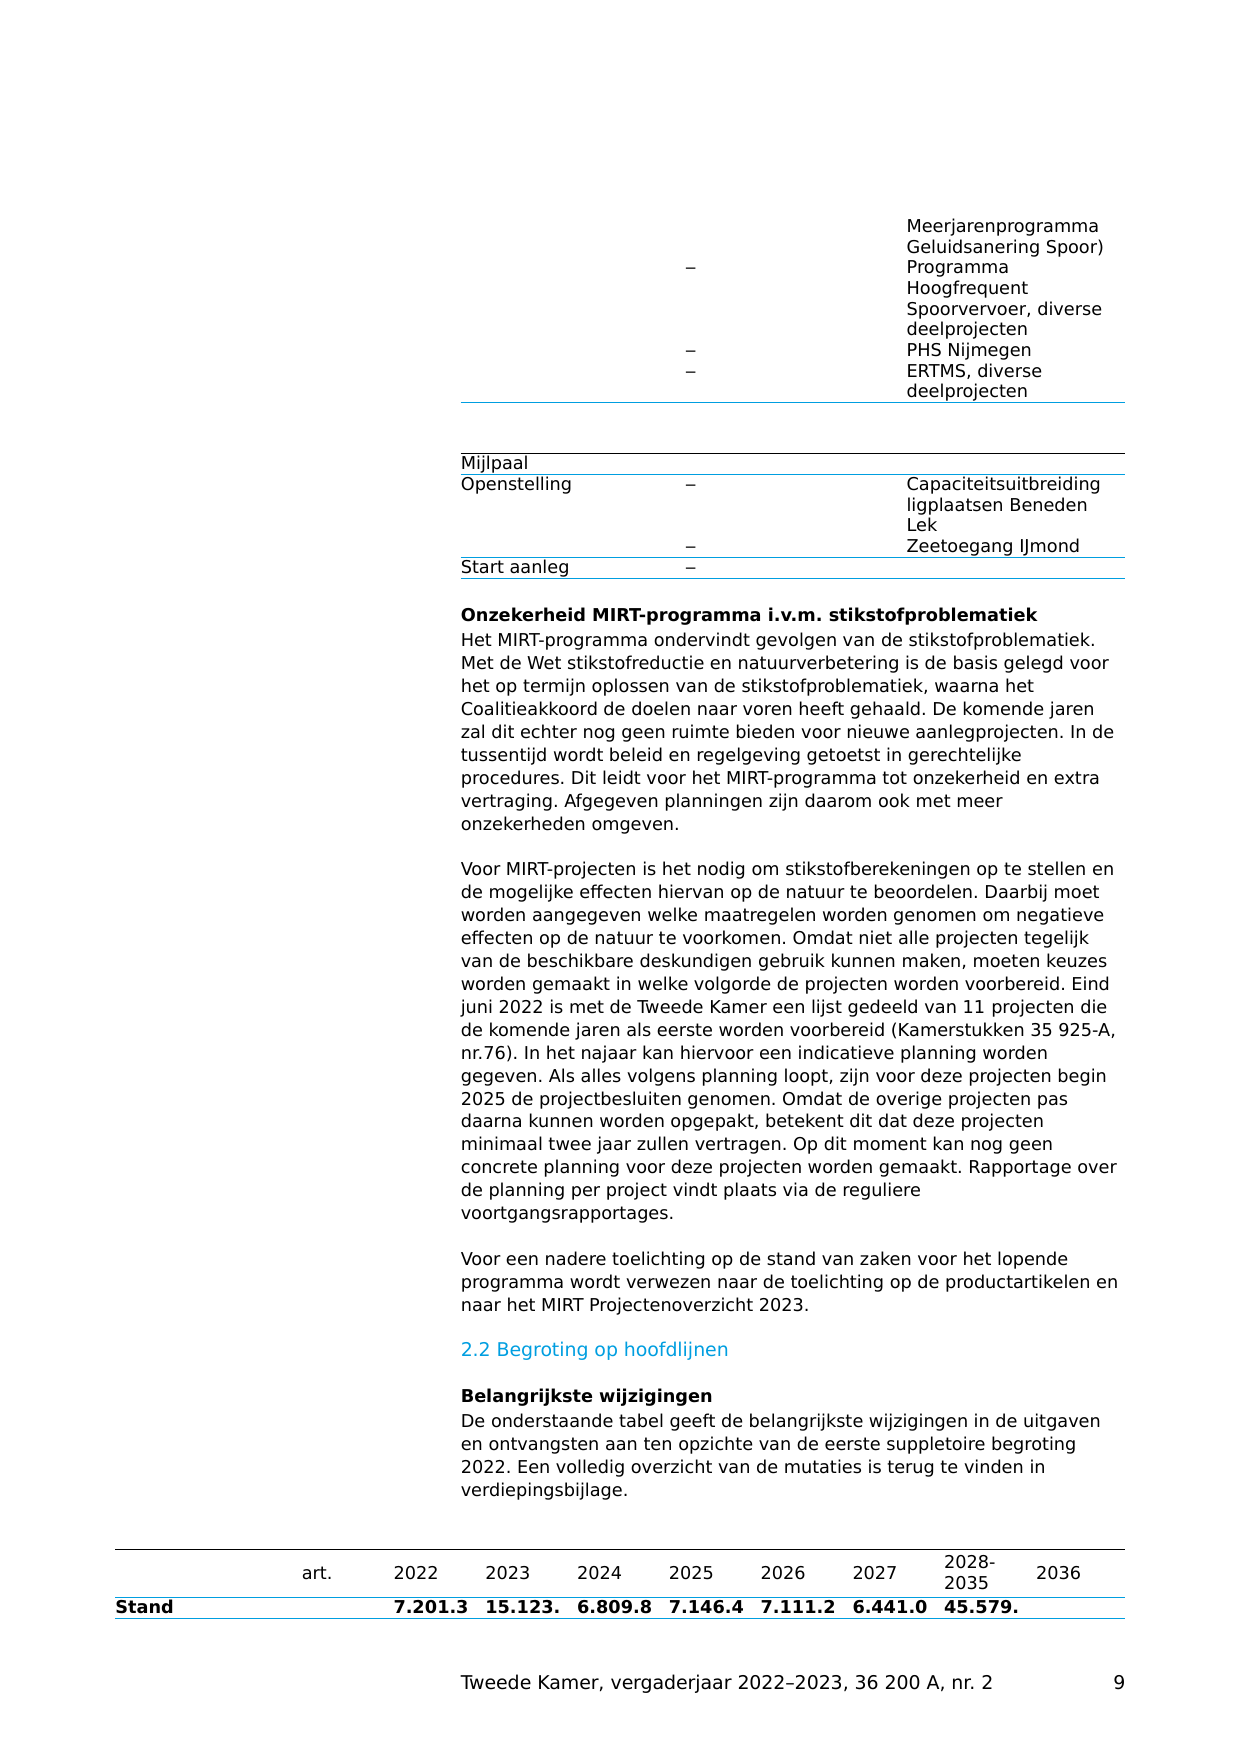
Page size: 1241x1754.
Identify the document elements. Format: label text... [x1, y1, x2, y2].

table_header Tabel 3 Spoorwegen [461, 191, 1125, 216]
table_cell 45.579. [941, 1598, 1033, 1618]
table_cell Programma Hoogfrequent Spoorvervoer, diverse deelprojecten [904, 258, 1125, 340]
table_cell [207, 1550, 299, 1596]
table_cell Zeetoegang IJmond [904, 536, 1125, 557]
table_cell [299, 1598, 390, 1618]
table_cell 6.441.0 [849, 1598, 941, 1618]
table_cell Openstelling [461, 475, 682, 536]
table_cell ‒ [682, 558, 903, 578]
table_cell ERTMS, diverse deelprojecten [904, 361, 1125, 402]
table_cell [682, 454, 903, 473]
table_cell ‒ [682, 340, 903, 361]
table_cell [904, 558, 1125, 578]
text Voor MIRT-projecten is het nodig om stikstofberekeningen op te stellen en de mogelijke effecten hiervan op de natuur te beoordelen. Daarbij moet worden aangegeven welke maatregelen worden genomen om negatieve effecten op de natuur te voorkomen. Omdat niet alle projecten tegelijk van de beschikbare deskundigen gebruik kunnen maken, moeten keuzes worden gemaakt in welke volgorde de projecten worden voorbereid. Eind juni 2022 is met de Tweede Kamer een lijst gedeeld van 11 projecten die de komende jaren als eerste worden voorbereid (Kamerstukken 35 925-A, nr.76). In het najaar kan hiervoor een indicatieve planning worden gegeven. Als alles volgens planning loopt, zijn voor deze projecten begin 2025 de projectbesluiten genomen. Omdat de overige projecten pas daarna kunnen worden opgepakt, betekent dit dat deze projecten minimaal twee jaar zullen vertragen. Op dit moment kan nog geen concrete planning voor deze projecten worden gemaakt. Rapportage over de planning per project vindt plaats via de reguliere voortgangsrapportages. [461, 857, 1125, 1224]
table_cell [461, 340, 682, 361]
table_cell Meerjarenprogramma Geluidsanering Spoor) [904, 216, 1125, 257]
table_cell Start aanleg [461, 558, 682, 578]
table_cell 2026 [758, 1550, 849, 1596]
table_cell [461, 258, 682, 340]
table_cell Mijlpaal [461, 454, 682, 473]
text Belangrijkste wijzigingen [461, 1384, 1125, 1407]
table_cell 2027 [849, 1550, 941, 1596]
table_header Tabel 5 Belangrijkste wijzigingen (bedragen x € 1.000) [115, 1524, 1125, 1549]
table_cell ‒ [682, 475, 903, 536]
table_cell Stand [115, 1598, 299, 1618]
table_cell [682, 216, 903, 257]
table_cell [1033, 1598, 1125, 1618]
table_cell 7.146.4 [666, 1598, 757, 1618]
table_cell 2022 [390, 1550, 482, 1596]
table_cell PHS Nijmegen [904, 340, 1125, 361]
table_cell 7.111.2 [758, 1598, 849, 1618]
table_cell [461, 216, 682, 257]
table_cell 2023 [482, 1550, 574, 1596]
title 2.2 Begroting op hoofdlijnen [461, 1339, 1125, 1361]
table_cell ‒ [682, 361, 903, 402]
table_cell [461, 536, 682, 557]
table_cell 7.201.3 [390, 1598, 482, 1618]
table_cell Capaciteitsuitbreiding ligplaatsen Beneden Lek [904, 475, 1125, 536]
table_cell 2024 [574, 1550, 666, 1596]
table_cell [115, 1550, 207, 1596]
table_cell ‒ [682, 536, 903, 557]
text De onderstaande tabel geeft de belangrijkste wijzigingen in de uitgaven en ontvangsten aan ten opzichte van de eerste suppletoire begroting 2022. Een volledig overzicht van de mutaties is terug te vinden in verdiepingsbijlage. [461, 1409, 1125, 1501]
table_cell 15.123. [482, 1598, 574, 1618]
table_cell [461, 361, 682, 402]
text Onzekerheid MIRT-programma i.v.m. stikstofproblematiek [461, 603, 1125, 626]
table_cell art. [299, 1550, 390, 1596]
table_cell [904, 454, 1125, 473]
table_cell 6.809.8 [574, 1598, 666, 1618]
text Voor een nadere toelichting op de stand van zaken voor het lopende programma wordt verwezen naar de toelichting op de productartikelen en naar het MIRT Projectenoverzicht 2023. [461, 1247, 1125, 1316]
table_cell 2036 [1033, 1550, 1125, 1596]
table_cell ‒ [682, 258, 903, 340]
table_header Tabel 4 Hoofdvaarwegennet [461, 428, 1125, 452]
text Het MIRT-programma ondervindt gevolgen van de stikstofproblematiek. Met de Wet stikstofreductie en natuurverbetering is de basis gelegd voor het op termijn oplossen van de stikstofproblematiek, waarna het Coalitieakkoord de doelen naar voren heeft gehaald. De komende jaren zal dit echter nog geen ruimte bieden voor nieuwe aanlegprojecten. In de tussentijd wordt beleid en regelgeving getoetst in gerechtelijke procedures. Dit leidt voor het MIRT-programma tot onzekerheid en extra vertraging. Afgegeven planningen zijn daarom ook met meer onzekerheden omgeven. [461, 628, 1125, 834]
table_cell 2028-2035 [941, 1550, 1033, 1596]
table_cell 2025 [666, 1550, 757, 1596]
